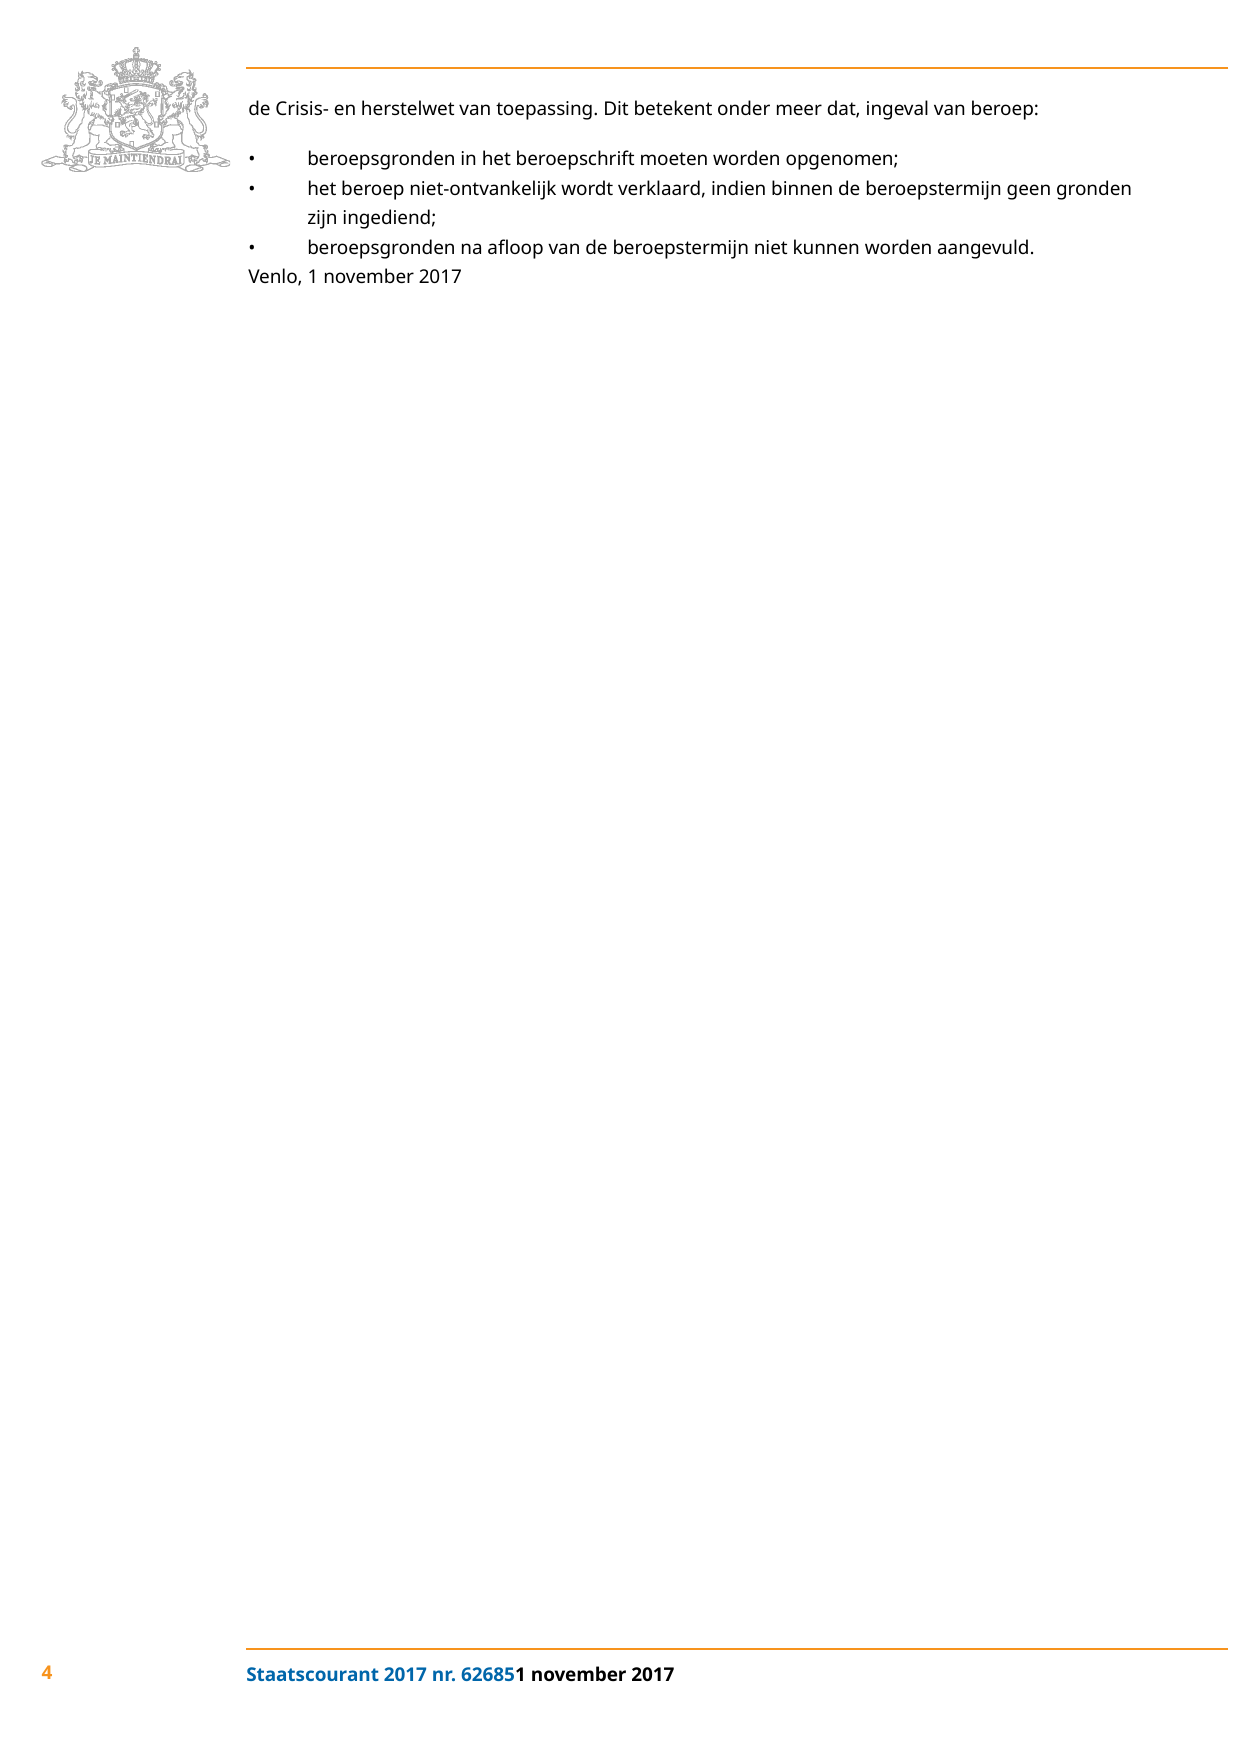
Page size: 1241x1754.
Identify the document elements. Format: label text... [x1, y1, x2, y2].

text de Crisis- en herstelwet van toepassing. Dit betekent onder meer dat, ingeval van beroep: [248, 95, 1152, 121]
list beroepsgronden in het beroepschrift moeten worden opgenomen; [248, 145, 1152, 171]
list beroepsgronden na afloop van de beroepstermijn niet kunnen worden aangevuld. [248, 234, 1152, 260]
text Venlo, 1 november 2017 [248, 263, 1152, 289]
picture [41, 47, 231, 172]
list het beroep niet-ontvankelijk wordt verklaard, indien binnen de beroepstermijn geen gronden zijn ingediend; [248, 175, 1152, 230]
